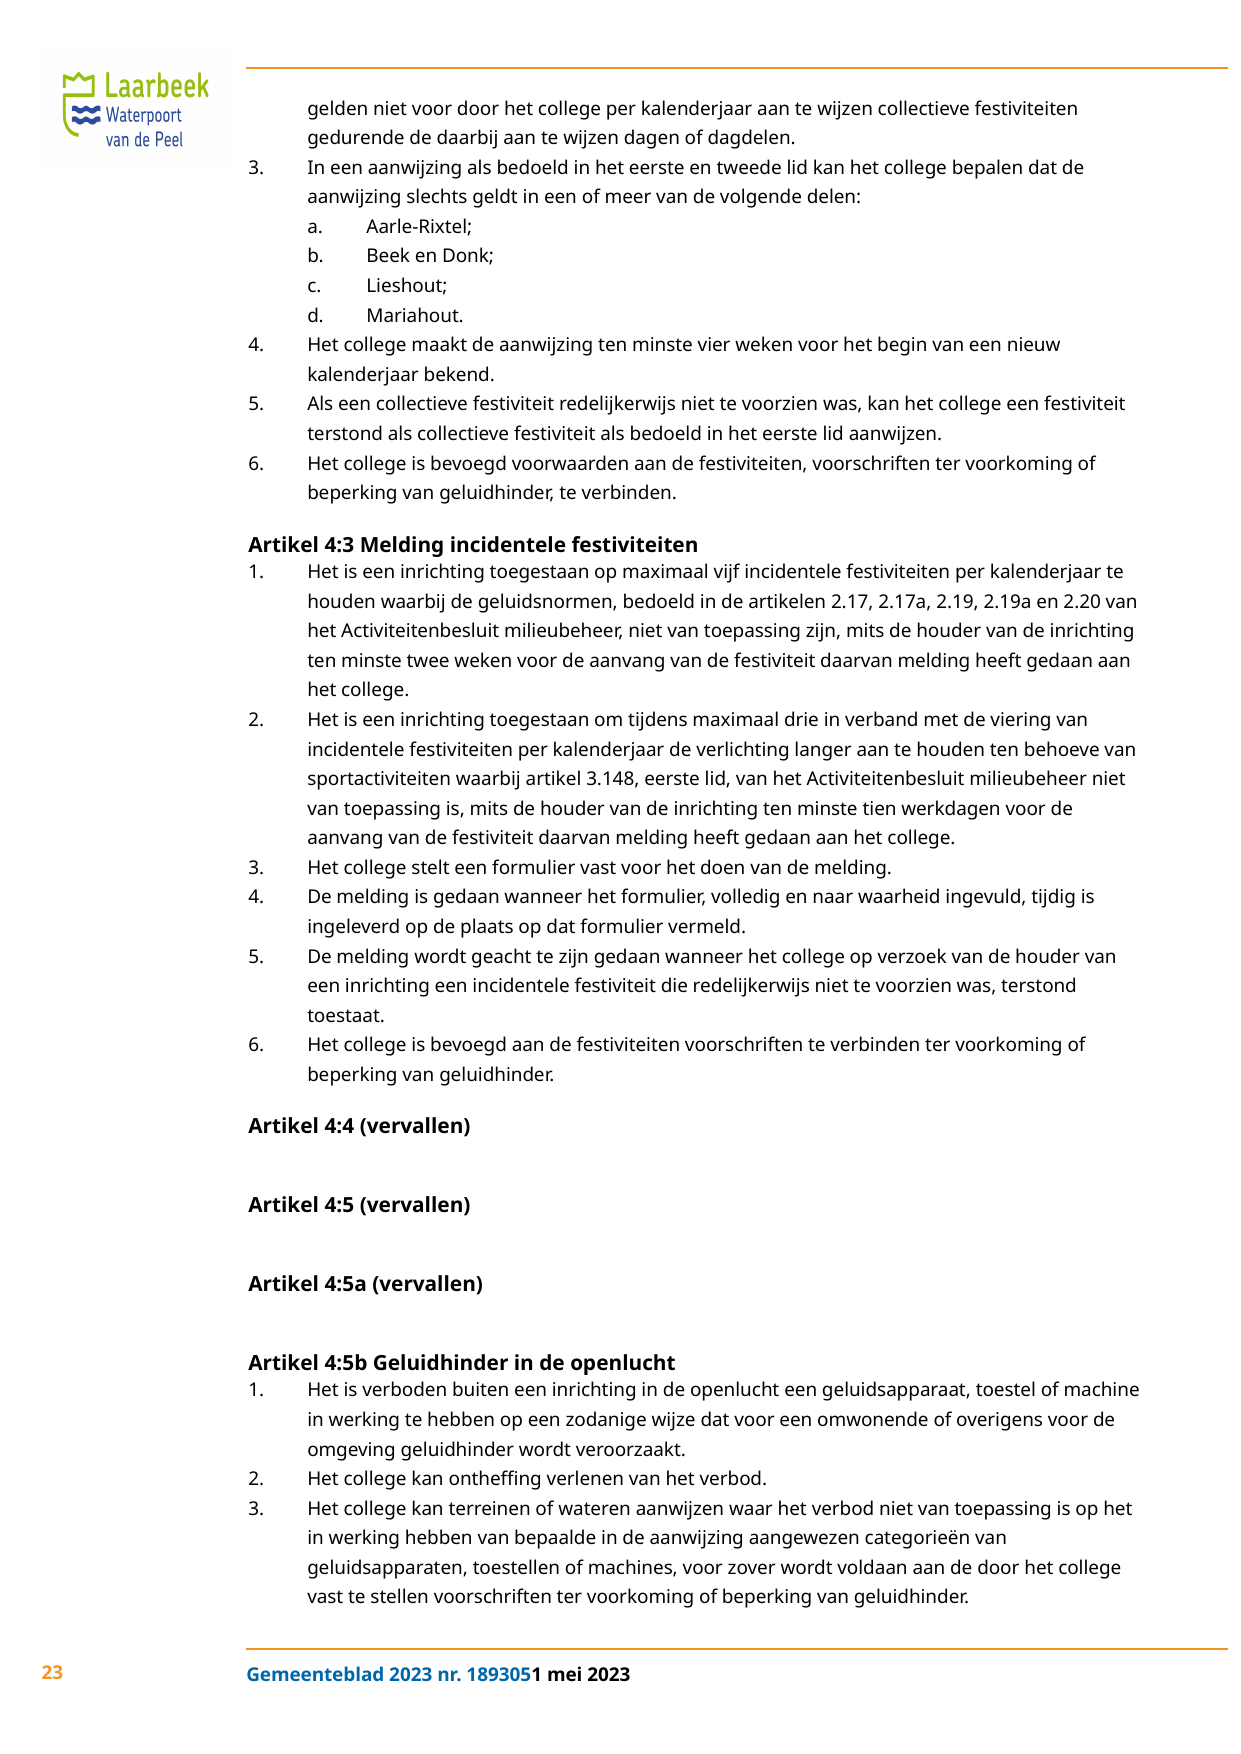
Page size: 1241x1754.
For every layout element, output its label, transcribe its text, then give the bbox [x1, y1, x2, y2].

text Artikel 4:4 (vervallen) [248, 1112, 1152, 1140]
list Het college maakt de aanwijzing ten minste vier weken voor het begin van een nieuw kalenderjaar bekend. [248, 331, 1152, 387]
list Lieshout; [307, 272, 1152, 298]
list De melding is gedaan wanneer het formulier, volledig en naar waarheid ingevuld, tijdig is ingeleverd op de plaats op dat formulier vermeld. [248, 884, 1152, 939]
list Het is een inrichting toegestaan om tijdens maximaal drie in verband met de viering van incidentele festiviteiten per kalenderjaar de verlichting langer aan te houden ten behoeve van sportactiviteiten waarbij artikel 3.148, eerste lid, van het Activiteitenbesluit milieubeheer niet van toepassing is, mits de houder van de inrichting ten minste tien werkdagen voor de aanvang van de festiviteit daarvan melding heeft gedaan aan het college. [248, 706, 1152, 850]
list Het college kan terreinen of wateren aanwijzen waar het verbod niet van toepassing is op het in werking hebben van bepaalde in de aanwijzing aangewezen categorieën van geluidsapparaten, toestellen of machines, voor zover wordt voldaan aan de door het college vast te stellen voorschriften ter voorkoming of beperking van geluidhinder. [248, 1495, 1152, 1609]
list De melding wordt geacht te zijn gedaan wanneer het college op verzoek van de houder van een inrichting een incidentele festiviteit die redelijkerwijs niet te voorzien was, terstond toestaat. [248, 943, 1152, 1028]
list Beek en Donk; [307, 243, 1152, 268]
list Het college stelt een formulier vast voor het doen van de melding. [248, 854, 1152, 880]
text Artikel 4:3 Melding incidentele festiviteiten [248, 530, 1152, 558]
text Artikel 4:5a (vervallen) [248, 1269, 1152, 1298]
list Het college is bevoegd voorwaarden aan de festiviteiten, voorschriften ter voorkoming of beperking van geluidhinder, te verbinden. [248, 450, 1152, 505]
list Het college kan ontheffing verlenen van het verbod. [248, 1465, 1152, 1491]
list gelden niet voor door het college per kalenderjaar aan te wijzen collectieve festiviteiten gedurende de daarbij aan te wijzen dagen of dagdelen. [248, 95, 1152, 150]
list Het is een inrichting toegestaan op maximaal vijf incidentele festiviteiten per kalenderjaar te houden waarbij de geluidsnormen, bedoeld in de artikelen 2.17, 2.17a, 2.19, 2.19a en 2.20 van het Activiteitenbesluit milieubeheer, niet van toepassing zijn, mits de houder van de inrichting ten minste twee weken voor de aanvang van de festiviteit daarvan melding heeft gedaan aan het college. [248, 558, 1152, 702]
list Aarle-Rixtel; [307, 213, 1152, 239]
text Artikel 4:5b Geluidhinder in de openlucht [248, 1348, 1152, 1377]
list Het is verboden buiten een inrichting in de openlucht een geluidsapparaat, toestel of machine in werking te hebben op een zodanige wijze dat voor een omwonende of overigens voor de omgeving geluidhinder wordt veroorzaakt. [248, 1377, 1152, 1461]
list Mariahout. [307, 302, 1152, 328]
list Als een collectieve festiviteit redelijkerwijs niet te voorzien was, kan het college een festiviteit terstond als collectieve festiviteit als bedoeld in het eerste lid aanwijzen. [248, 391, 1152, 446]
text Artikel 4:5 (vervallen) [248, 1190, 1152, 1219]
list In een aanwijzing als bedoeld in het eerste en tweede lid kan het college bepalen dat de aanwijzing slechts geldt in een of meer van de volgende delen: [248, 154, 1152, 209]
list Het college is bevoegd aan de festiviteiten voorschriften te verbinden ter voorkoming of beperking van geluidhinder. [248, 1032, 1152, 1087]
picture [41, 47, 231, 172]
